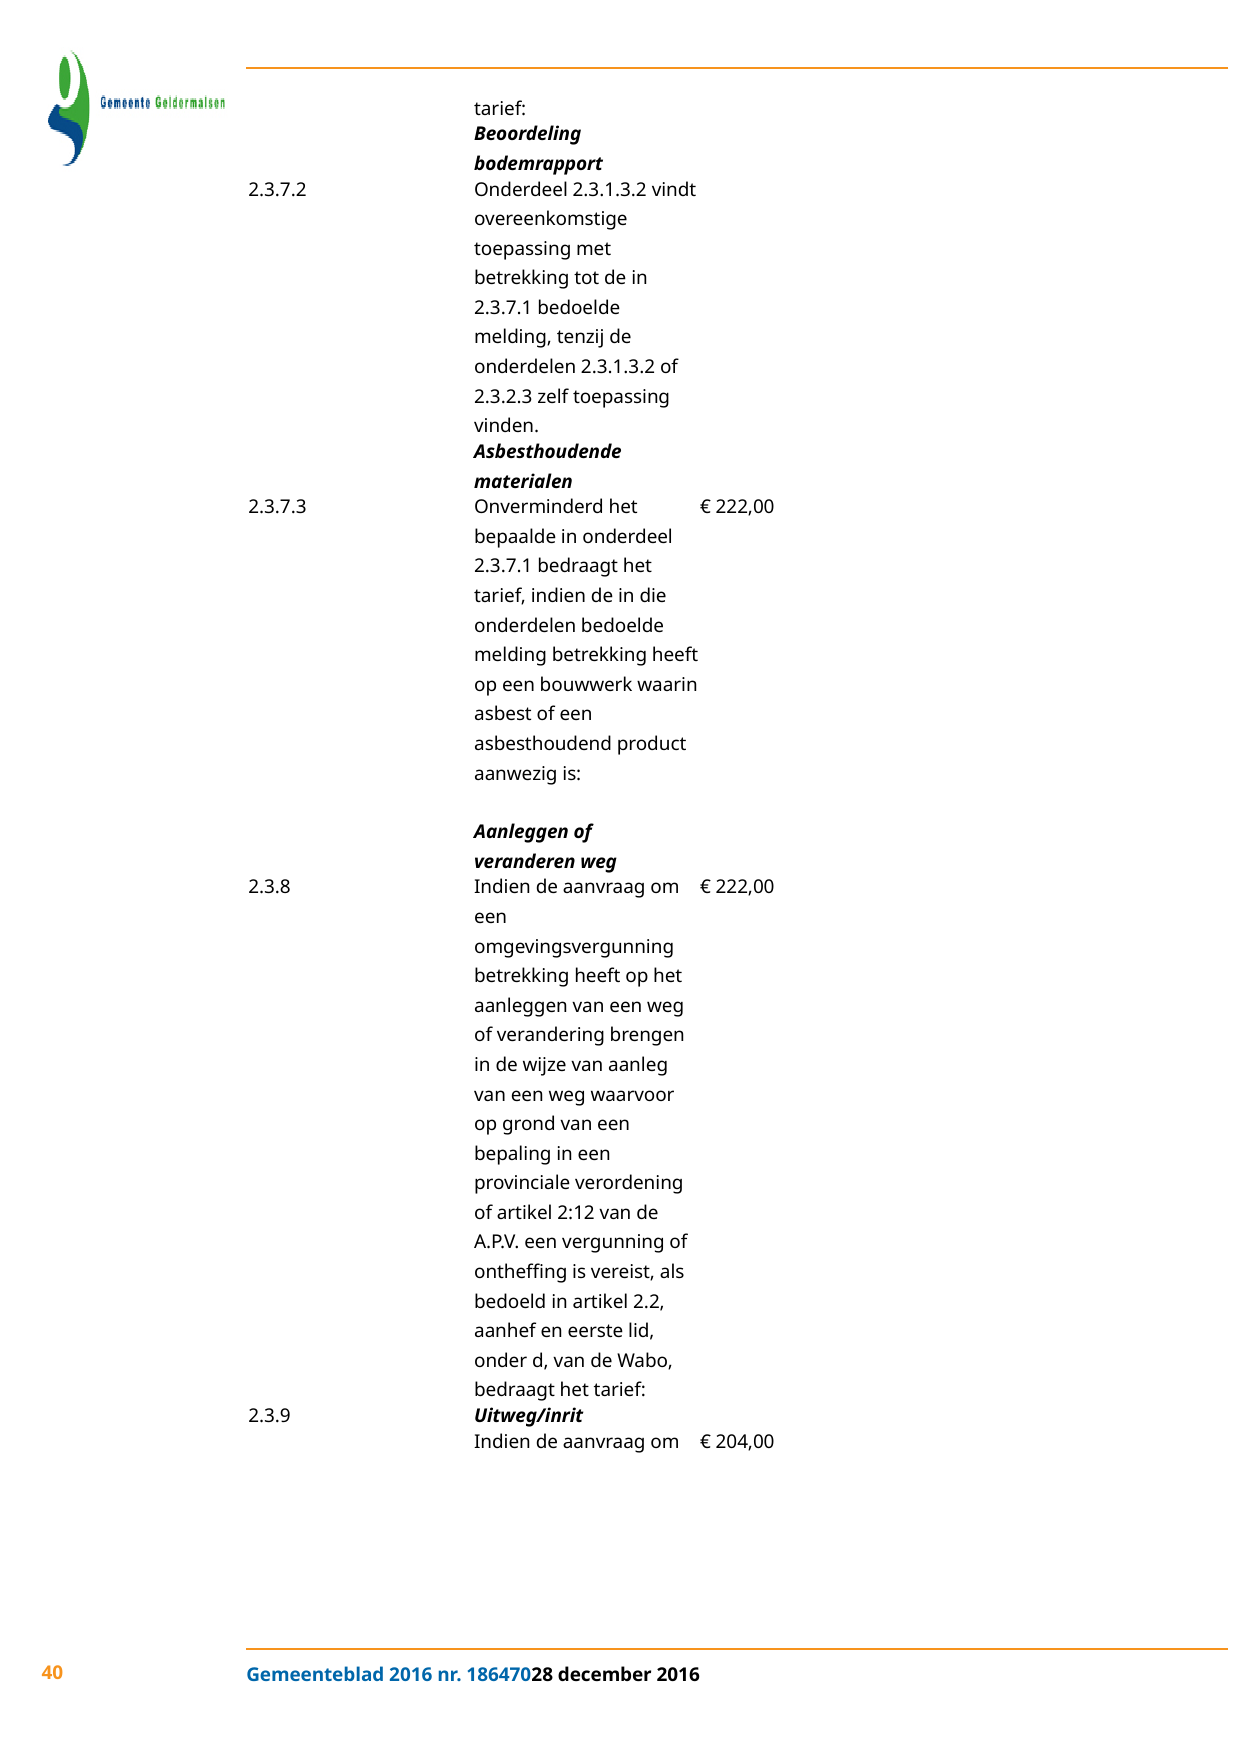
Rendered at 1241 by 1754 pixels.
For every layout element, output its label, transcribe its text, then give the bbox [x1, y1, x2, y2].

table_cell [700, 121, 926, 176]
table_cell [926, 121, 1152, 176]
table_cell [926, 874, 1152, 1402]
table_cell Indien de aanvraag om een omgevingsvergunning betrekking heeft op het aanleggen van een weg of verandering brengen in de wijze van aanleg van een weg waarvoor op grond van een bepaling in een provinciale verordening of artikel 2:12 van de A.P.V. een vergunning of ontheffing is vereist, als bedoeld in artikel 2.2, aanhef en eerste lid, onder d, van de Wabo, bedraagt het tarief: [474, 874, 700, 1402]
table_cell Uitweg/inrit [474, 1403, 700, 1428]
table_cell [926, 438, 1152, 493]
table_cell [700, 1403, 926, 1428]
table_header Aanleggen of veranderen weg [474, 819, 700, 874]
table_header [926, 819, 1152, 874]
table_cell € 222,00 [700, 494, 926, 786]
table_cell [926, 1403, 1152, 1428]
table_header [700, 819, 926, 874]
table_cell [700, 95, 926, 121]
table_cell Beoordeling bodemrapport [474, 121, 700, 176]
table_header [248, 819, 474, 874]
table_cell 2.3.7.2 [248, 176, 474, 438]
table_cell [926, 176, 1152, 438]
table_cell [700, 438, 926, 493]
table_cell [926, 494, 1152, 786]
table_cell [248, 121, 474, 176]
picture [41, 47, 231, 172]
table_cell € 204,00 [700, 1428, 926, 1457]
table_cell 2.3.8 [248, 874, 474, 1402]
table_cell [248, 95, 474, 121]
table_cell Asbesthoudende materialen [474, 438, 700, 493]
table_cell 2.3.9 [248, 1403, 474, 1428]
table_cell [248, 1428, 474, 1457]
table_cell [700, 176, 926, 438]
table_cell tarief: [474, 95, 700, 121]
table_cell Onderdeel 2.3.1.3.2 vindt overeenkomstige toepassing met betrekking tot de in 2.3.7.1 bedoelde melding, tenzij de onderdelen 2.3.1.3.2 of 2.3.2.3 zelf toepassing vinden. [474, 176, 700, 438]
table_cell 2.3.7.3 [248, 494, 474, 786]
table_cell [248, 438, 474, 493]
table_cell € 222,00 [700, 874, 926, 1402]
table_cell [926, 1428, 1152, 1457]
table_cell Onverminderd het bepaalde in onderdeel 2.3.7.1 bedraagt het tarief, indien de in die onderdelen bedoelde melding betrekking heeft op een bouwwerk waarin asbest of een asbesthoudend product aanwezig is: [474, 494, 700, 786]
table_cell [926, 95, 1152, 121]
